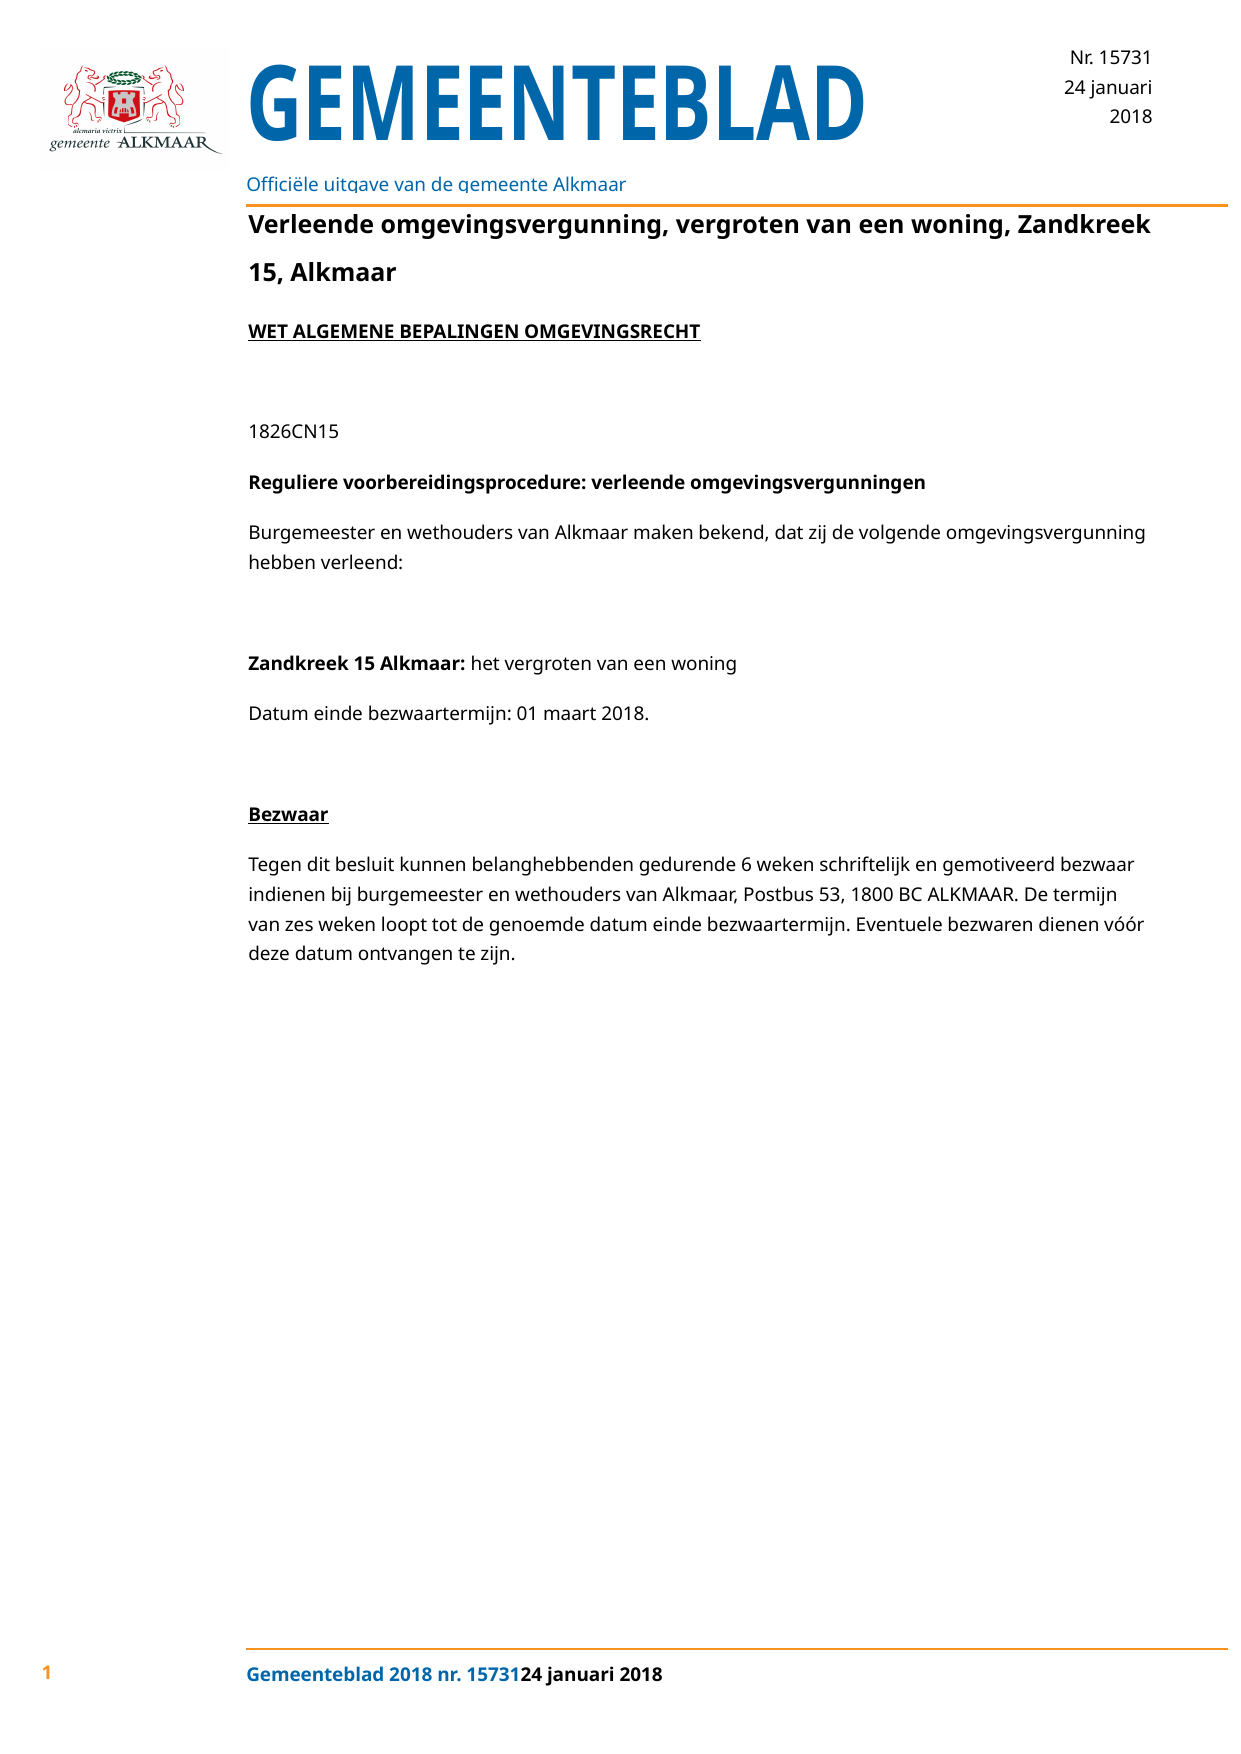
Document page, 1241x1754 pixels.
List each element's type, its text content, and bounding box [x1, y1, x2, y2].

text Tegen dit besluit kunnen belanghebbenden gedurende 6 weken schriftelijk en gemotiveerd bezwaar indienen bij burgemeester en wethouders van Alkmaar, Postbus 53, 1800 BC ALKMAAR. De termijn van zes weken loopt tot de genoemde datum einde bezwaartermijn. Eventuele bezwaren dienen vóór deze datum ontvangen te zijn. [248, 852, 1152, 966]
text Burgemeester en wethouders van Alkmaar maken bekend, dat zij de volgende omgevingsvergunning hebben verleend: [248, 519, 1152, 575]
text 1826CN15 [248, 419, 1152, 444]
text WET ALGEMENE BEPALINGEN OMGEVINGSRECHT [248, 318, 1152, 344]
text Bezwaar [248, 801, 1152, 827]
text Reguliere voorbereidingsprocedure: verleende omgevingsvergunningen [248, 469, 1152, 495]
text Zandkreek 15 Alkmaar: het vergroten van een woning [248, 650, 1152, 676]
picture [41, 47, 231, 172]
text Datum einde bezwaartermijn: 01 maart 2018. [248, 700, 1152, 726]
text Verleende omgevingsvergunning, vergroten van een woning, Zandkreek 15, Alkmaar [248, 207, 1152, 288]
